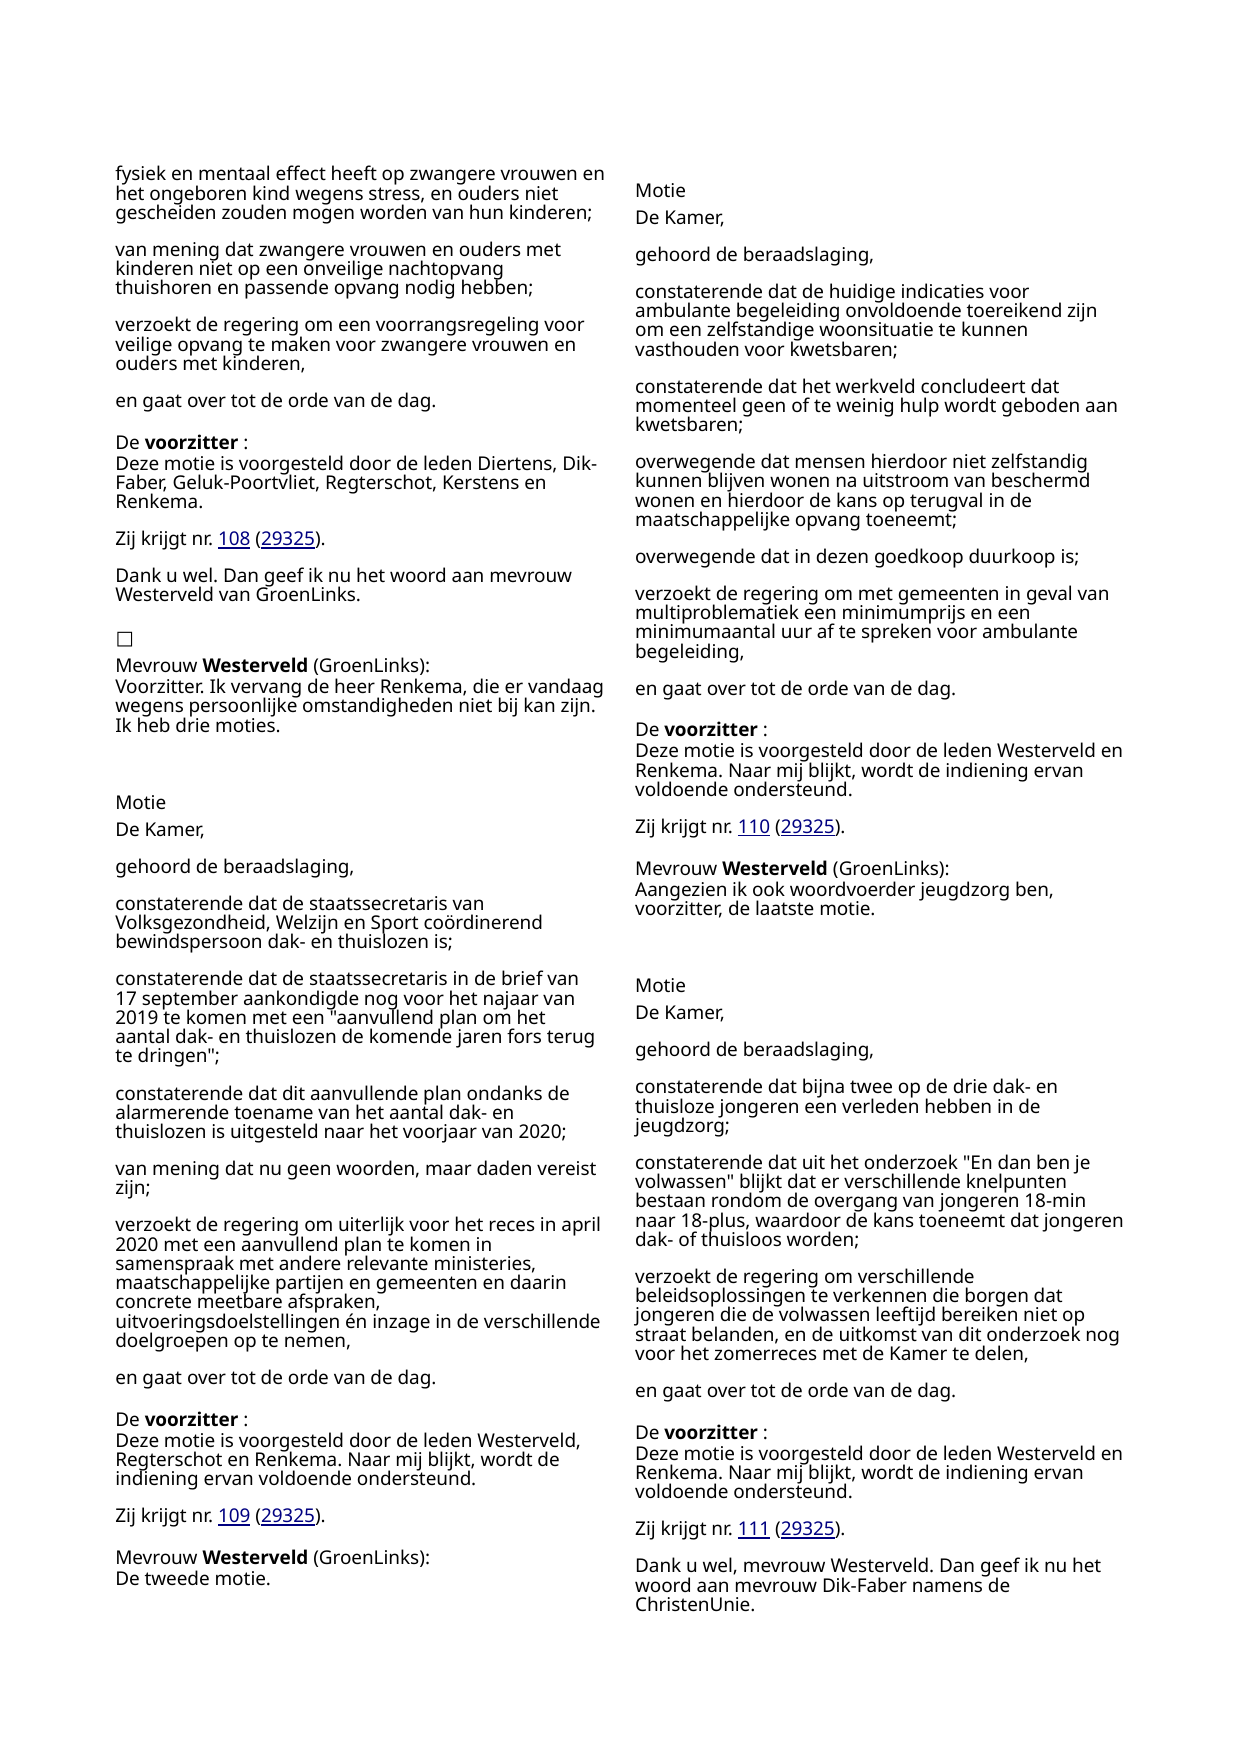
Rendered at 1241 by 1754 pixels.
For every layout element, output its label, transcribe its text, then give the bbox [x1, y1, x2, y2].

text De Kamer, [115, 821, 605, 840]
text De Kamer, [635, 1004, 1125, 1024]
text Deze motie is voorgesteld door de leden Westerveld en Renkema. Naar mij blijkt, wordt de indiening ervan voldoende ondersteund. [635, 742, 1125, 800]
text Mevrouw Westerveld (GroenLinks): [635, 855, 1125, 881]
text Mevrouw Westerveld (GroenLinks): [115, 1544, 605, 1570]
text De voorzitter : [115, 429, 605, 454]
text en gaat over tot de orde van de dag. [635, 680, 1125, 699]
text De Kamer, [635, 209, 1125, 228]
text verzoekt de regering om met gemeenten in geval van multiproblematiek een minimumprijs en een minimumaantal uur af te spreken voor ambulante begeleiding, [635, 585, 1125, 662]
text en gaat over tot de orde van de dag. [115, 1369, 605, 1388]
text constaterende dat uit het onderzoek "En dan ben je volwassen" blijkt dat er verschillende knelpunten bestaan rondom de overgang van jongeren 18-min naar 18-plus, waardoor de kans toeneemt dat jongeren dak- of thuisloos worden; [635, 1154, 1125, 1250]
text Zij krijgt nr. 108 (29325). [115, 530, 605, 549]
text en gaat over tot de orde van de dag. [115, 392, 605, 411]
text Deze motie is voorgesteld door de leden Westerveld en Renkema. Naar mij blijkt, wordt de indiening ervan voldoende ondersteund. [635, 1445, 1125, 1502]
text De tweede motie. [115, 1570, 605, 1589]
text en gaat over tot de orde van de dag. [635, 1382, 1125, 1401]
text Voorzitter. Ik vervang de heer Renkema, die er vandaag wegens persoonlijke omstandigheden niet bij kan zijn. Ik heb drie moties. [115, 678, 605, 736]
text gehoord de beraadslaging, [635, 246, 1125, 265]
text Dank u wel, mevrouw Westerveld. Dan geef ik nu het woord aan mevrouw Dik-Faber namens de ChristenUnie. [635, 1557, 1125, 1615]
text Motie [635, 973, 1125, 998]
text ⬜ [115, 627, 605, 652]
text De voorzitter : [115, 1406, 605, 1432]
text Motie [635, 177, 1125, 203]
text Dank u wel. Dan geef ik nu het woord aan mevrouw Westerveld van GroenLinks. [115, 567, 605, 606]
text gehoord de beraadslaging, [635, 1041, 1125, 1061]
text gehoord de beraadslaging, [115, 858, 605, 877]
text constaterende dat bijna twee op de drie dak- en thuisloze jongeren een verleden hebben in de jeugdzorg; [635, 1078, 1125, 1136]
text constaterende dat de staatssecretaris in de brief van 17 september aankondigde nog voor het najaar van 2019 te komen met een "aanvullend plan om het aantal dak- en thuislozen de komende jaren fors terug te dringen"; [115, 970, 605, 1067]
text van mening dat nu geen woorden, maar daden vereist zijn; [115, 1160, 605, 1198]
text van mening dat zwangere vrouwen en ouders met kinderen niet op een onveilige nachtopvang thuishoren en passende opvang nodig hebben; [115, 241, 605, 299]
text overwegende dat in dezen goedkoop duurkoop is; [635, 548, 1125, 567]
text Deze motie is voorgesteld door de leden Westerveld, Regterschot en Renkema. Naar mij blijkt, wordt de indiening ervan voldoende ondersteund. [115, 1432, 605, 1489]
text constaterende dat dit aanvullende plan ondanks de alarmerende toename van het aantal dak- en thuislozen is uitgesteld naar het voorjaar van 2020; [115, 1084, 605, 1142]
text constaterende dat de huidige indicaties voor ambulante begeleiding onvoldoende toereikend zijn om een zelfstandige woonsituatie te kunnen vasthouden voor kwetsbaren; [635, 283, 1125, 360]
text De voorzitter : [635, 717, 1125, 742]
text fysiek en mentaal effect heeft op zwangere vrouwen en het ongeboren kind wegens stress, en ouders niet gescheiden zouden mogen worden van hun kinderen; [115, 165, 605, 223]
text constaterende dat het werkveld concludeert dat momenteel geen of te weinig hulp wordt geboden aan kwetsbaren; [635, 378, 1125, 435]
text Zij krijgt nr. 111 (29325). [635, 1520, 1125, 1539]
text De voorzitter : [635, 1419, 1125, 1445]
text constaterende dat de staatssecretaris van Volksgezondheid, Welzijn en Sport coördinerend bewindspersoon dak- en thuislozen is; [115, 895, 605, 953]
text verzoekt de regering om een voorrangsregeling voor veilige opvang te maken voor zwangere vrouwen en ouders met kinderen, [115, 316, 605, 374]
text overwegende dat mensen hierdoor niet zelfstandig kunnen blijven wonen na uitstroom van beschermd wonen en hierdoor de kans op terugval in de maatschappelijke opvang toeneemt; [635, 453, 1125, 530]
text verzoekt de regering om uiterlijk voor het reces in april 2020 met een aanvullend plan te komen in samenspraak met andere relevante ministeries, maatschappelijke partijen en gemeenten en daarin concrete meetbare afspraken, uitvoeringsdoelstellingen én inzage in de verschillende doelgroepen op te nemen, [115, 1216, 605, 1351]
text Deze motie is voorgesteld door de leden Diertens, Dik-Faber, Geluk-Poortvliet, Regterschot, Kerstens en Renkema. [115, 454, 605, 512]
text Zij krijgt nr. 109 (29325). [115, 1507, 605, 1526]
text Mevrouw Westerveld (GroenLinks): [115, 652, 605, 678]
text verzoekt de regering om verschillende beleidsoplossingen te verkennen die borgen dat jongeren die de volwassen leeftijd bereiken niet op straat belanden, en de uitkomst van dit onderzoek nog voor het zomerreces met de Kamer te delen, [635, 1268, 1125, 1364]
text Motie [115, 789, 605, 815]
text Aangezien ik ook woordvoerder jeugdzorg ben, voorzitter, de laatste motie. [635, 881, 1125, 919]
text Zij krijgt nr. 110 (29325). [635, 818, 1125, 837]
